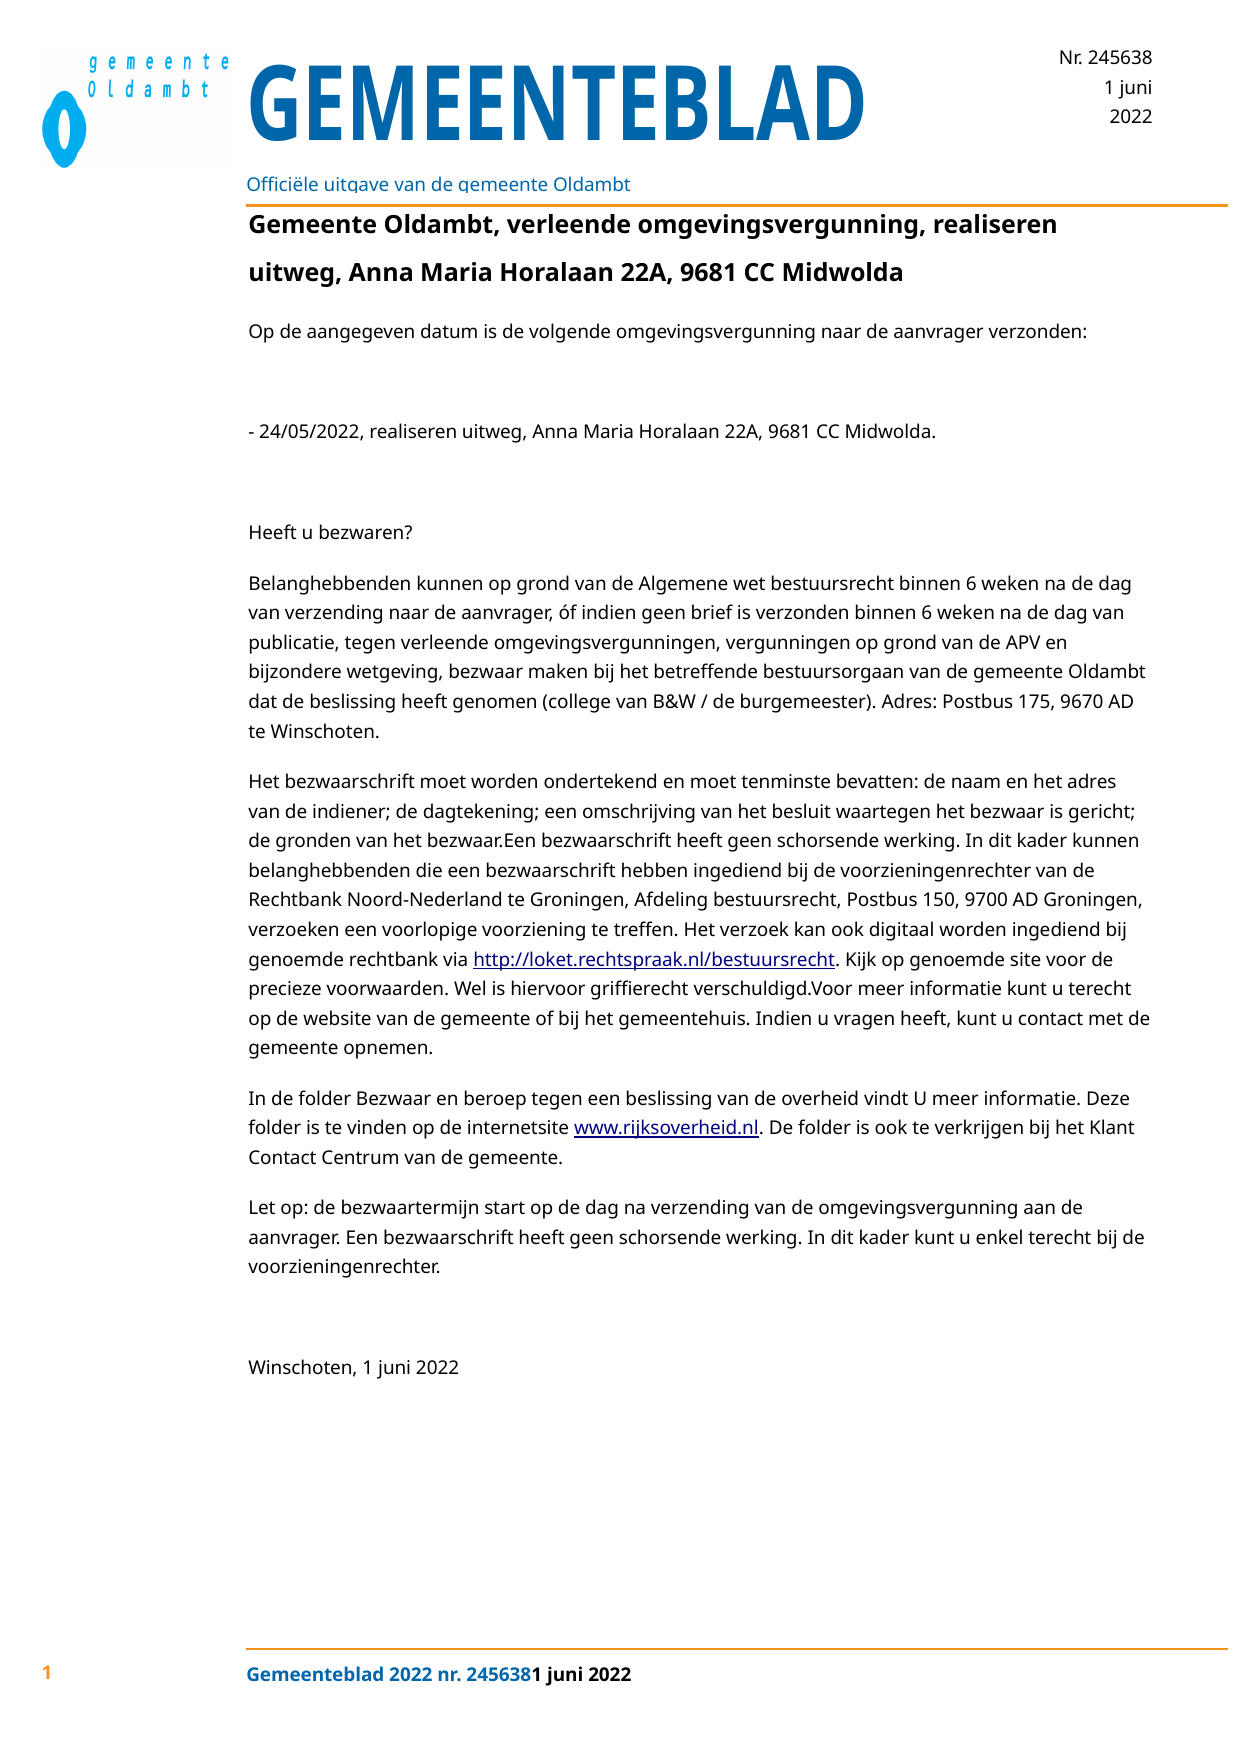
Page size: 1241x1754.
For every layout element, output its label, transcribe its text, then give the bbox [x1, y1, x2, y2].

text - 24/05/2022, realiseren uitweg, Anna Maria Horalaan 22A, 9681 CC Midwolda. [248, 419, 1152, 444]
text Belanghebbenden kunnen op grond van de Algemene wet bestuursrecht binnen 6 weken na de dag van verzending naar de aanvrager, óf indien geen brief is verzonden binnen 6 weken na de dag van publicatie, tegen verleende omgevingsvergunningen, vergunningen op grond van de APV en bijzondere wetgeving, bezwaar maken bij het betreffende bestuursorgaan van de gemeente Oldambt dat de beslissing heeft genomen (college van B&W / de burgemeester). Adres: Postbus 175, 9670 AD te Winschoten. [248, 570, 1152, 744]
text Winschoten, 1 juni 2022 [248, 1354, 1152, 1380]
text Let op: de bezwaartermijn start op de dag na verzending van de omgevingsvergunning aan de aanvrager. Een bezwaarschrift heeft geen schorsende werking. In dit kader kunt u enkel terecht bij de voorzieningenrechter. [248, 1194, 1152, 1279]
text Gemeente Oldambt, verleende omgevingsvergunning, realiseren uitweg, Anna Maria Horalaan 22A, 9681 CC Midwolda [248, 207, 1152, 288]
text Het bezwaarschrift moet worden ondertekend en moet tenminste bevatten: de naam en het adres van de indiener; de dagtekening; een omschrijving van het besluit waartegen het bezwaar is gericht; de gronden van het bezwaar.Een bezwaarschrift heeft geen schorsende werking. In dit kader kunnen belanghebbenden die een bezwaarschrift hebben ingediend bij de voorzieningenrechter van de Rechtbank Noord-Nederland te Groningen, Afdeling bestuursrecht, Postbus 150, 9700 AD Groningen, verzoeken een voorlopige voorziening te treffen. Het verzoek kan ook digitaal worden ingediend bij genoemde rechtbank via http://loket.rechtspraak.nl/bestuursrecht. Kijk op genoemde site voor de precieze voorwaarden. Wel is hiervoor griffierecht verschuldigd.Voor meer informatie kunt u terecht op de website van de gemeente of bij het gemeentehuis. Indien u vragen heeft, kunt u contact met de gemeente opnemen. [248, 768, 1152, 1060]
picture [41, 47, 231, 172]
text Op de aangegeven datum is de volgende omgevingsvergunning naar de aanvrager verzonden: [248, 318, 1152, 344]
text Heeft u bezwaren? [248, 519, 1152, 545]
text In de folder Bezwaar en beroep tegen een beslissing van de overheid vindt U meer informatie. Deze folder is te vinden op de internetsite www.rijksoverheid.nl. De folder is ook te verkrijgen bij het Klant Contact Centrum van de gemeente. [248, 1085, 1152, 1170]
